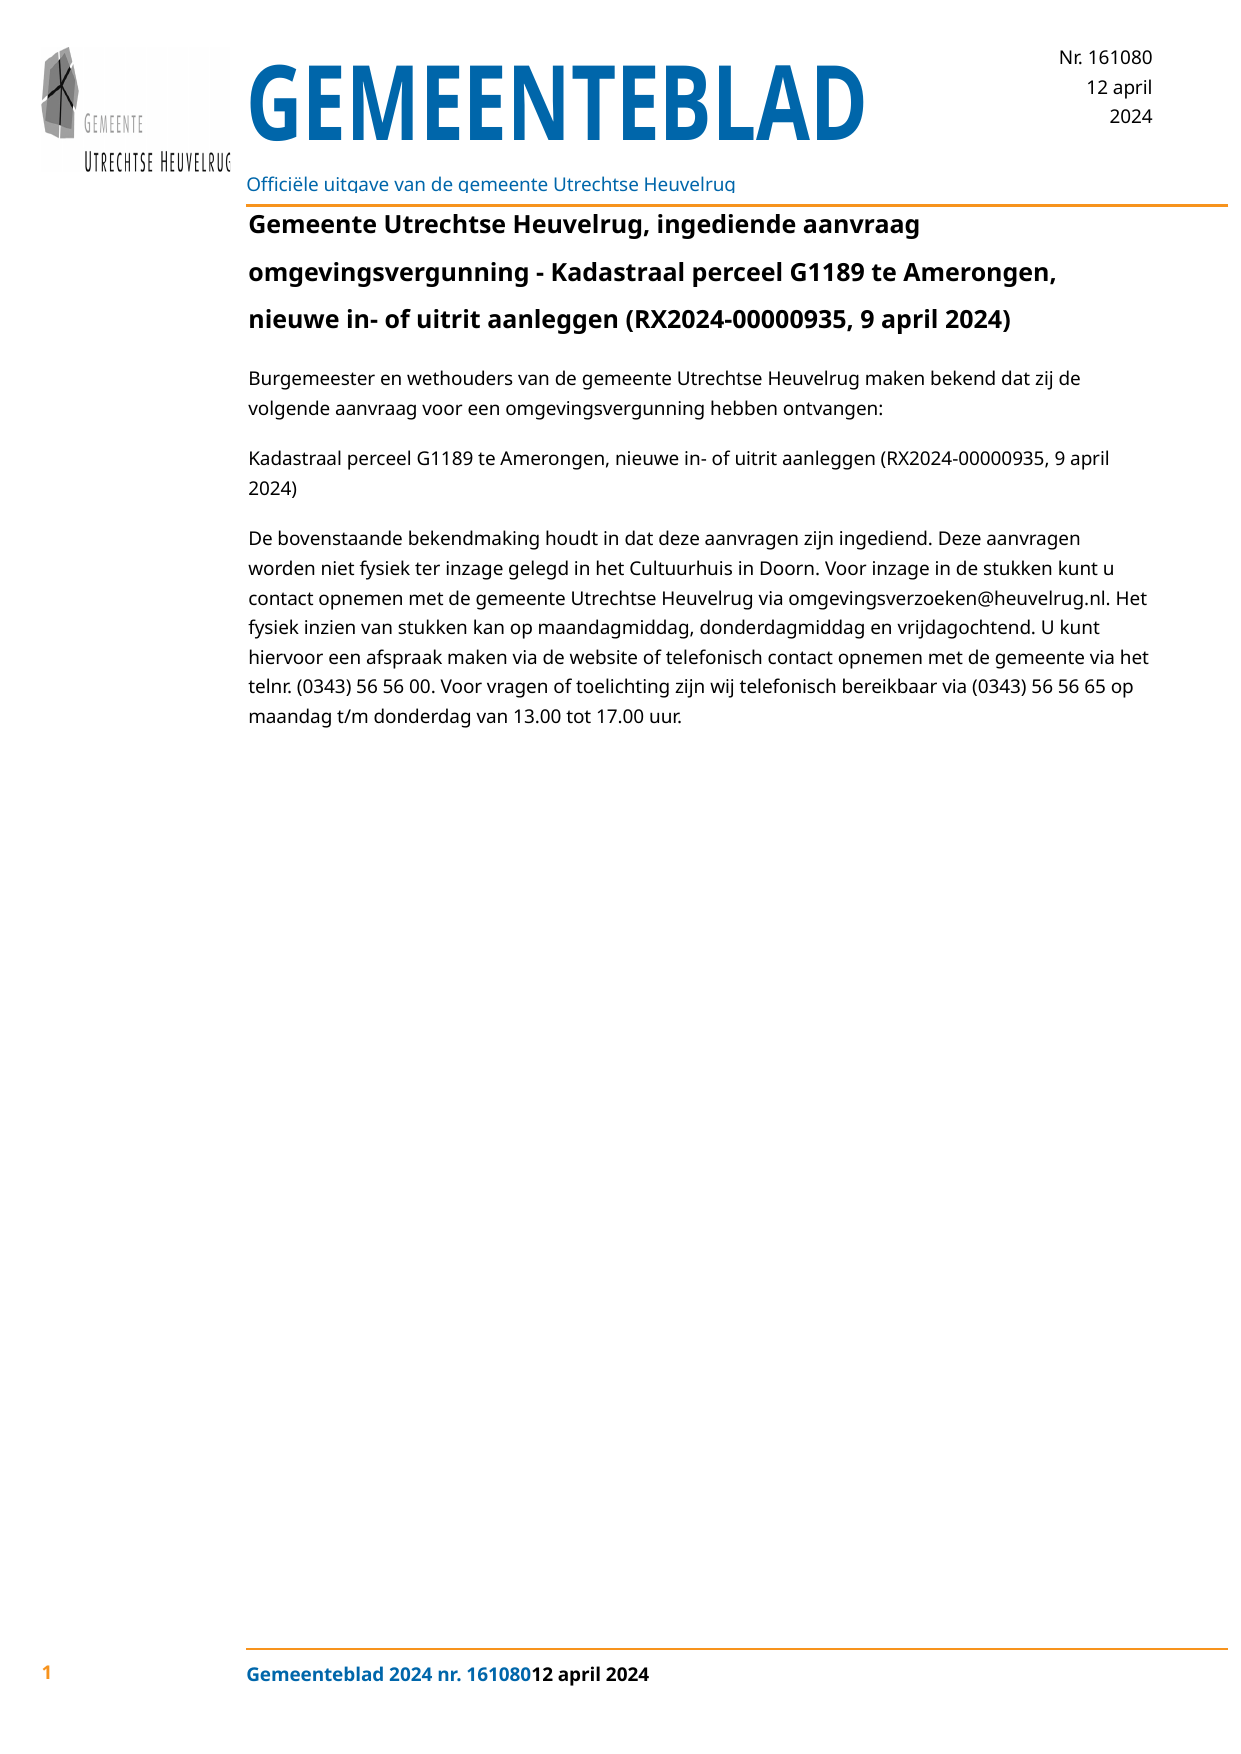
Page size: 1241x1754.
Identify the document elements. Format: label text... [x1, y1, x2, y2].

text Gemeente Utrechtse Heuvelrug, ingediende aanvraag omgevingsvergunning - Kadastraal perceel G1189 te Amerongen, nieuwe in- of uitrit aanleggen (RX2024-00000935, 9 april 2024) [248, 207, 1152, 336]
text Burgemeester en wethouders van de gemeente Utrechtse Heuvelrug maken bekend dat zij de volgende aanvraag voor een omgevingsvergunning hebben ontvangen: [248, 366, 1152, 421]
text De bovenstaande bekendmaking houdt in dat deze aanvragen zijn ingediend. Deze aanvragen worden niet fysiek ter inzage gelegd in het Cultuurhuis in Doorn. Voor inzage in de stukken kunt u contact opnemen met de gemeente Utrechtse Heuvelrug via omgevingsverzoeken@heuvelrug.nl. Het fysiek inzien van stukken kan op maandagmiddag, donderdagmiddag en vrijdagochtend. U kunt hiervoor een afspraak maken via de website of telefonisch contact opnemen met de gemeente via het telnr. (0343) 56 56 00. Voor vragen of toelichting zijn wij telefonisch bereikbaar via (0343) 56 56 65 op maandag t/m donderdag van 13.00 tot 17.00 uur. [248, 526, 1152, 729]
text Kadastraal perceel G1189 te Amerongen, nieuwe in- of uitrit aanleggen (RX2024-00000935, 9 april 2024) [248, 446, 1152, 501]
picture [41, 47, 231, 172]
